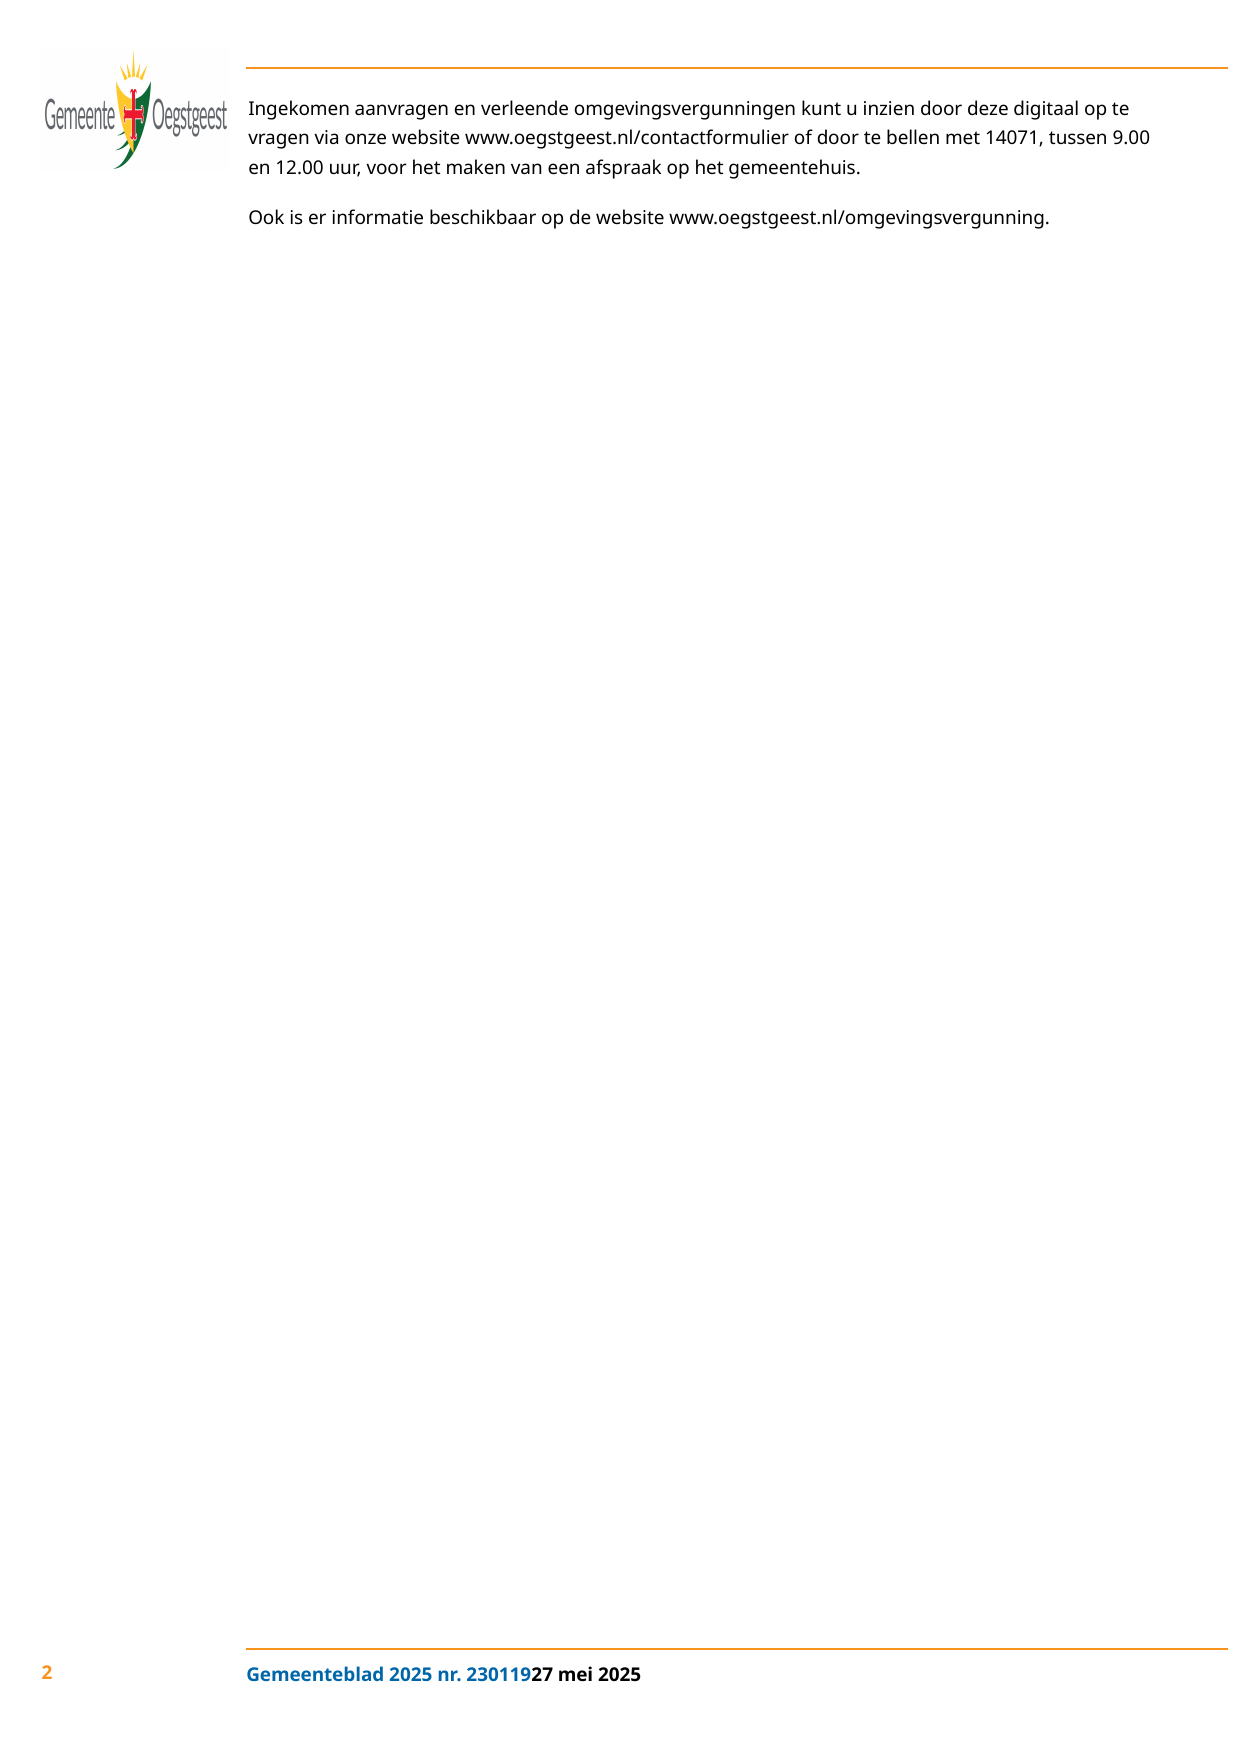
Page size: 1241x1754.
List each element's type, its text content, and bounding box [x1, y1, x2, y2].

text Ingekomen aanvragen en verleende omgevingsvergunningen kunt u inzien door deze digitaal op te vragen via onze website www.oegstgeest.nl/contactformulier of door te bellen met 14071, tussen 9.00 en 12.00 uur, voor het maken van een afspraak op het gemeentehuis. [248, 95, 1152, 180]
picture [41, 47, 231, 172]
text Ook is er informatie beschikbaar op de website www.oegstgeest.nl/omgevingsvergunning. [248, 204, 1152, 230]
